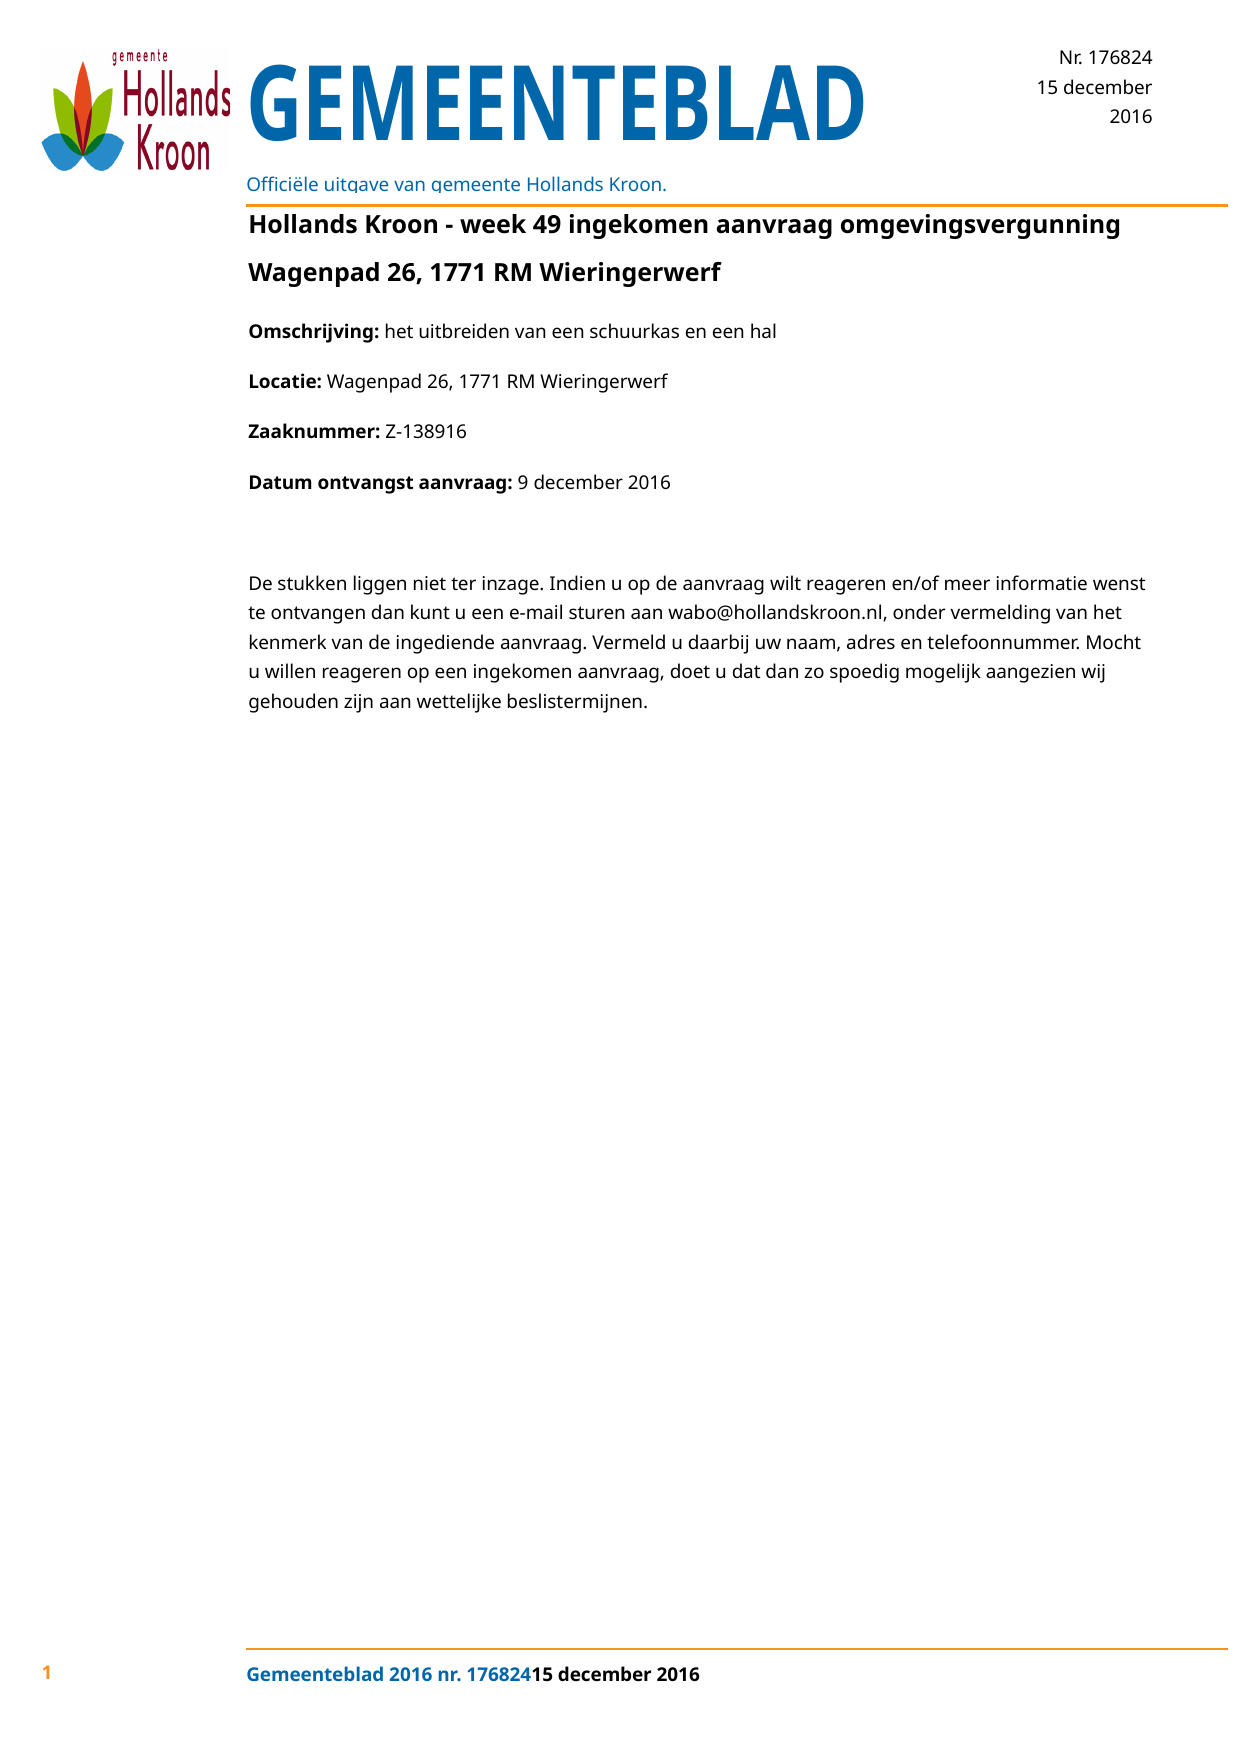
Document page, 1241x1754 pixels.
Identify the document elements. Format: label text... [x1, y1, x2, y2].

text De stukken liggen niet ter inzage. Indien u op de aanvraag wilt reageren en/of meer informatie wenst te ontvangen dan kunt u een e-mail sturen aan wabo@hollandskroon.nl, onder vermelding van het kenmerk van de ingediende aanvraag. Vermeld u daarbij uw naam, adres en telefoonnummer. Mocht u willen reageren op een ingekomen aanvraag, doet u dat dan zo spoedig mogelijk aangezien wij gehouden zijn aan wettelijke beslistermijnen. [248, 570, 1152, 714]
text Datum ontvangst aanvraag: 9 december 2016 [248, 469, 1152, 495]
text Zaaknummer: Z-138916 [248, 419, 1152, 444]
picture [41, 47, 231, 172]
text Locatie: Wagenpad 26, 1771 RM Wieringerwerf [248, 368, 1152, 394]
text Omschrijving: het uitbreiden van een schuurkas en een hal [248, 318, 1152, 344]
text Hollands Kroon - week 49 ingekomen aanvraag omgevingsvergunning Wagenpad 26, 1771 RM Wieringerwerf [248, 207, 1152, 288]
